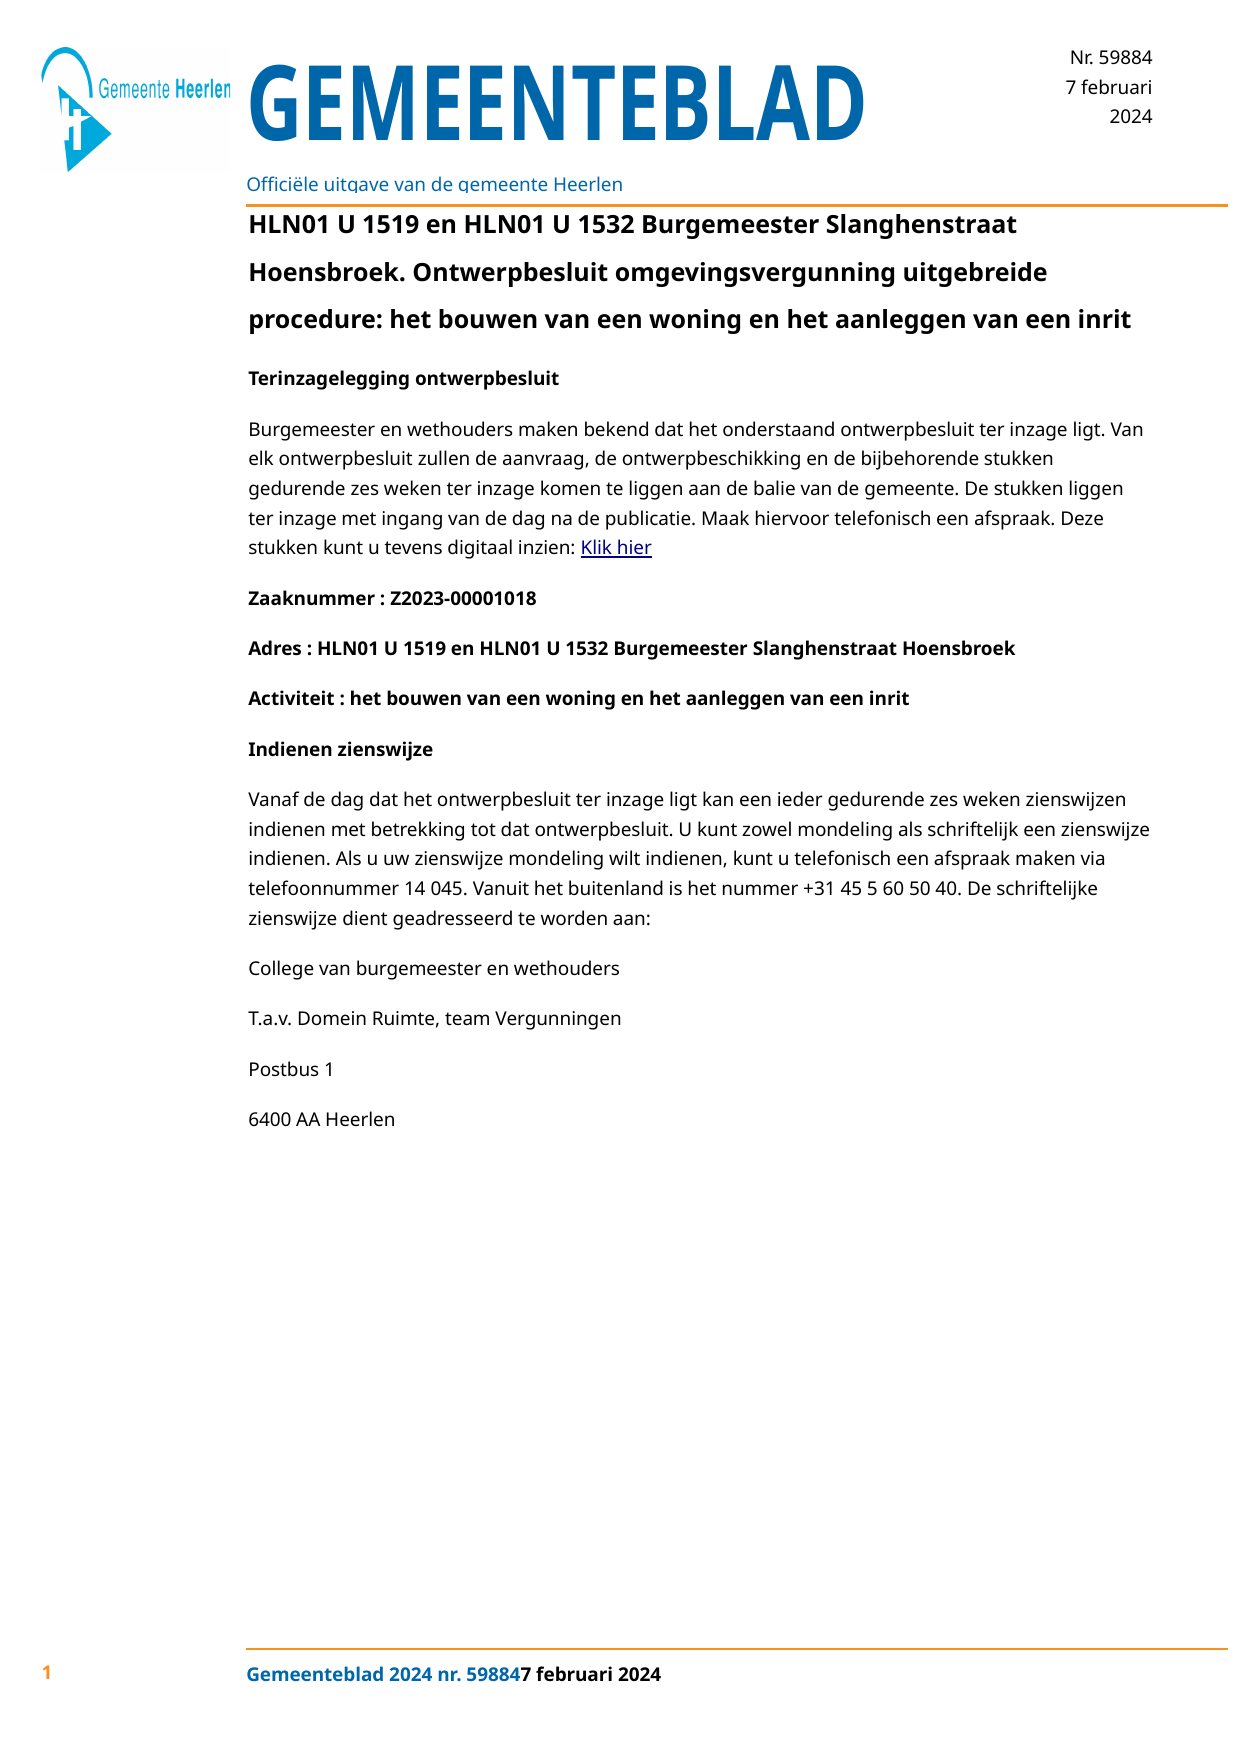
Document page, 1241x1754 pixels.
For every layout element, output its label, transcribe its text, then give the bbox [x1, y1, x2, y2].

text Terinzagelegging ontwerpbesluit [248, 366, 1152, 391]
text College van burgemeester en wethouders [248, 955, 1152, 981]
text T.a.v. Domein Ruimte, team Vergunningen [248, 1006, 1152, 1031]
text 6400 AA Heerlen [248, 1106, 1152, 1132]
text Burgemeester en wethouders maken bekend dat het onderstaand ontwerpbesluit ter inzage ligt. Van elk ontwerpbesluit zullen de aanvraag, de ontwerpbeschikking en de bijbehorende stukken gedurende zes weken ter inzage komen te liggen aan de balie van de gemeente. De stukken liggen ter inzage met ingang van de dag na de publicatie. Maak hiervoor telefonisch een afspraak. Deze stukken kunt u tevens digitaal inzien: Klik hier [248, 416, 1152, 560]
picture [41, 47, 59, 70]
text Adres : HLN01 U 1519 en HLN01 U 1532 Burgemeester Slanghenstraat Hoensbroek [248, 635, 1152, 661]
text Postbus 1 [248, 1056, 1152, 1082]
text Activiteit : het bouwen van een woning en het aanleggen van een inrit [248, 686, 1152, 711]
text Indienen zienswijze [248, 736, 1152, 762]
text Vanaf de dag dat het ontwerpbesluit ter inzage ligt kan een ieder gedurende zes weken zienswijzen indienen met betrekking tot dat ontwerpbesluit. U kunt zowel mondeling als schriftelijk een zienswijze indienen. Als u uw zienswijze mondeling wilt indienen, kunt u telefonisch een afspraak maken via telefoonnummer 14 045. Vanuit het buitenland is het nummer +31 45 5 60 50 40. De schriftelijke zienswijze dient geadresseerd te worden aan: [248, 786, 1152, 930]
text Zaaknummer : Z2023-00001018 [248, 585, 1152, 610]
picture [41, 47, 231, 172]
text HLN01 U 1519 en HLN01 U 1532 Burgemeester Slanghenstraat Hoensbroek. Ontwerpbesluit omgevingsvergunning uitgebreide procedure: het bouwen van een woning en het aanleggen van een inrit [248, 207, 1152, 336]
